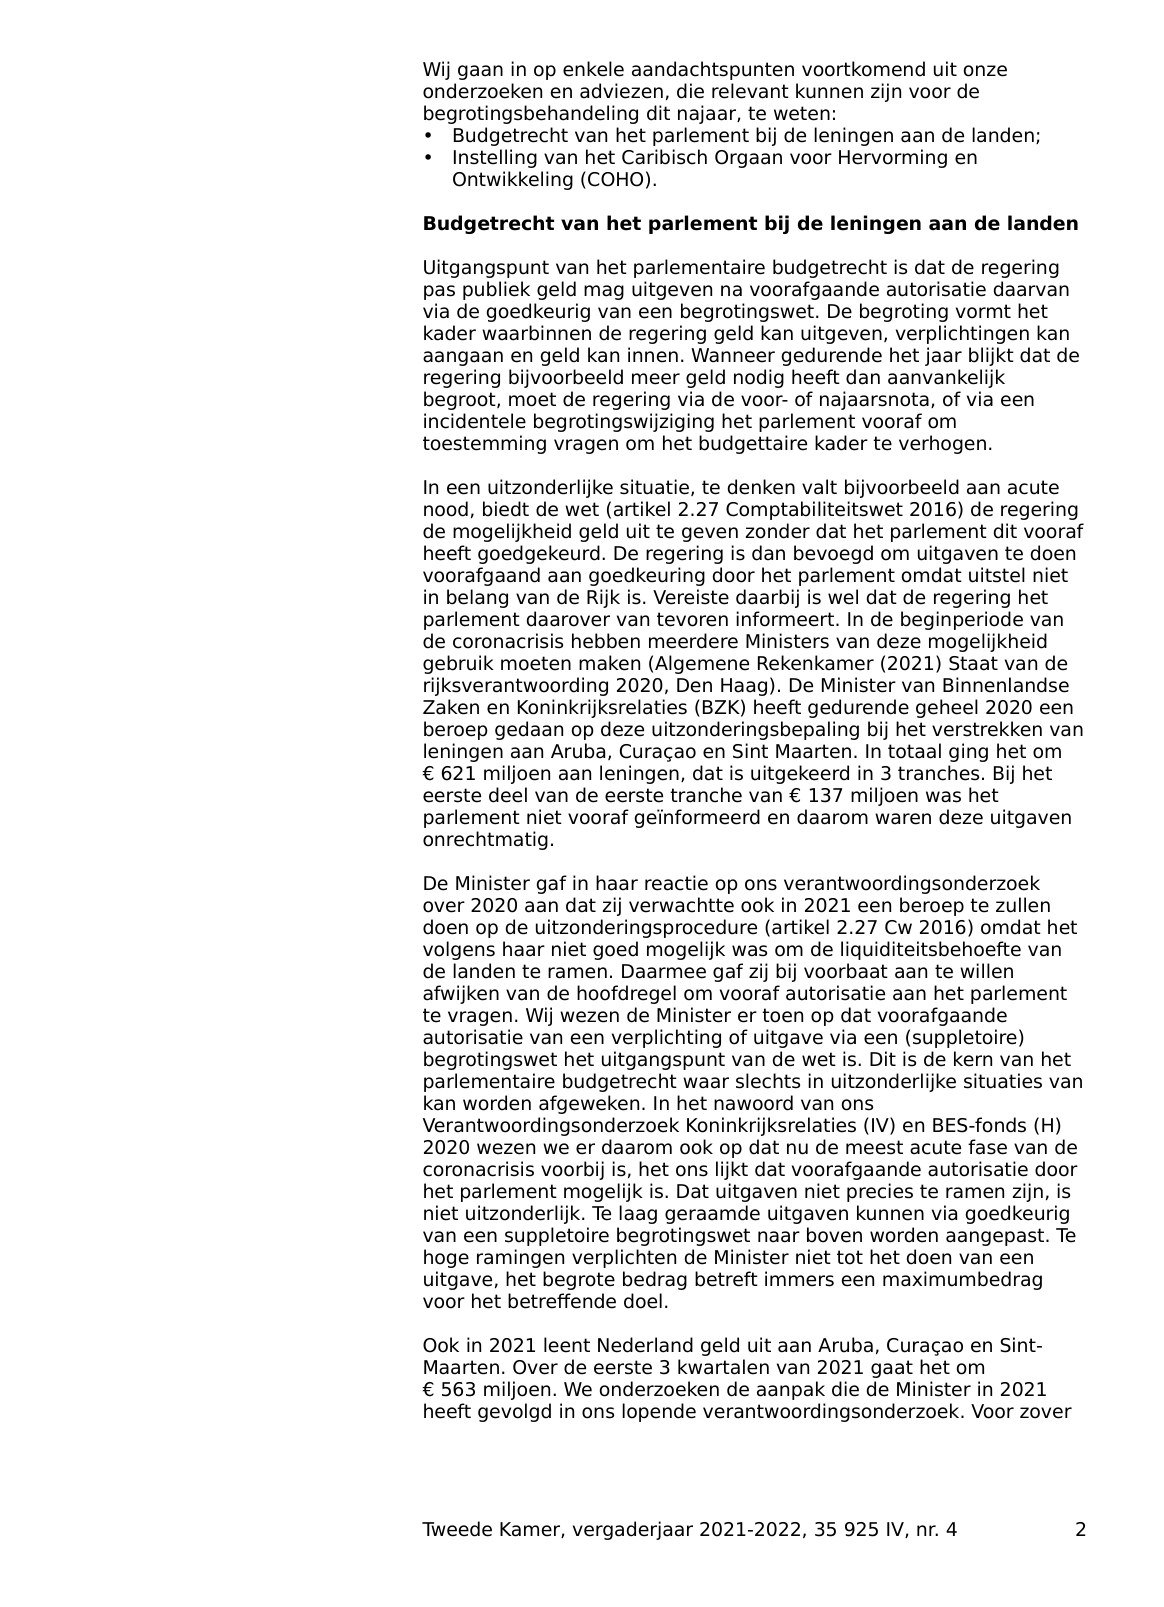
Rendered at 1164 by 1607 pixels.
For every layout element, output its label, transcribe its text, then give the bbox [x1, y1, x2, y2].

text De Minister gaf in haar reactie op ons verantwoordingsonderzoek over 2020 aan dat zij verwachtte ook in 2021 een beroep te zullen doen op de uitzonderingsprocedure (artikel 2.27 Cw 2016) omdat het volgens haar niet goed mogelijk was om de liquiditeitsbehoefte van de landen te ramen. Daarmee gaf zij bij voorbaat aan te willen afwijken van de hoofdregel om vooraf autorisatie aan het parlement te vragen. Wij wezen de Minister er toen op dat voorafgaande autorisatie van een verplichting of uitgave via een (suppletoire) begrotingswet het uitgangspunt van de wet is. Dit is de kern van het parlementaire budgetrecht waar slechts in uitzonderlijke situaties van kan worden afgeweken. In het nawoord van ons Verantwoordingsonderzoek Koninkrijksrelaties (IV) en BES-fonds (H) 2020 wezen we er daarom ook op dat nu de meest acute fase van de coronacrisis voorbij is, het ons lijkt dat voorafgaande autorisatie door het parlement mogelijk is. Dat uitgaven niet precies te ramen zijn, is niet uitzonderlijk. Te laag geraamde uitgaven kunnen via goedkeurig van een suppletoire begrotingswet naar boven worden aangepast. Te hoge ramingen verplichten de Minister niet tot het doen van een uitgave, het begrote bedrag betreft immers een maximumbedrag voor het betreffende doel. [422, 873, 1087, 1313]
text Wij gaan in op enkele aandachtspunten voortkomend uit onze onderzoeken en adviezen, die relevant kunnen zijn voor de begrotingsbehandeling dit najaar, te weten: [422, 59, 1087, 125]
text Uitgangspunt van het parlementaire budgetrecht is dat de regering pas publiek geld mag uitgeven na voorafgaande autorisatie daarvan via de goedkeurig van een begrotingswet. De begroting vormt het kader waarbinnen de regering geld kan uitgeven, verplichtingen kan aangaan en geld kan innen. Wanneer gedurende het jaar blijkt dat de regering bijvoorbeeld meer geld nodig heeft dan aanvankelijk begroot, moet de regering via de voor- of najaarsnota, of via een incidentele begrotingswijziging het parlement vooraf om toestemming vragen om het budgettaire kader te verhogen. [422, 257, 1087, 455]
text • Instelling van het Caribisch Orgaan voor Hervorming en Ontwikkeling (COHO). [422, 147, 1087, 191]
text In een uitzonderlijke situatie, te denken valt bijvoorbeeld aan acute nood, biedt de wet (artikel 2.27 Comptabiliteitswet 2016) de regering de mogelijkheid geld uit te geven zonder dat het parlement dit vooraf heeft goedgekeurd. De regering is dan bevoegd om uitgaven te doen voorafgaand aan goedkeuring door het parlement omdat uitstel niet in belang van de Rijk is. Vereiste daarbij is wel dat de regering het parlement daarover van tevoren informeert. In de beginperiode van de coronacrisis hebben meerdere Ministers van deze mogelijkheid gebruik moeten maken (Algemene Rekenkamer (2021) Staat van de rijksverantwoording 2020, Den Haag). De Minister van Binnenlandse Zaken en Koninkrijksrelaties (BZK) heeft gedurende geheel 2020 een beroep gedaan op deze uitzonderingsbepaling bij het verstrekken van leningen aan Aruba, Curaçao en Sint Maarten. In totaal ging het om € 621 miljoen aan leningen, dat is uitgekeerd in 3 tranches. Bij het eerste deel van de eerste tranche van € 137 miljoen was het parlement niet vooraf geïnformeerd en daarom waren deze uitgaven onrechtmatig. [422, 477, 1087, 851]
text • Budgetrecht van het parlement bij de leningen aan de landen; [422, 125, 1087, 147]
text Ook in 2021 leent Nederland geld uit aan Aruba, Curaçao en Sint-Maarten. Over de eerste 3 kwartalen van 2021 gaat het om € 563 miljoen. We onderzoeken de aanpak die de Minister in 2021 heeft gevolgd in ons lopende verantwoordingsonderzoek. Voor zover [422, 1335, 1087, 1423]
subtitle Budgetrecht van het parlement bij de leningen aan de landen [422, 213, 1087, 235]
